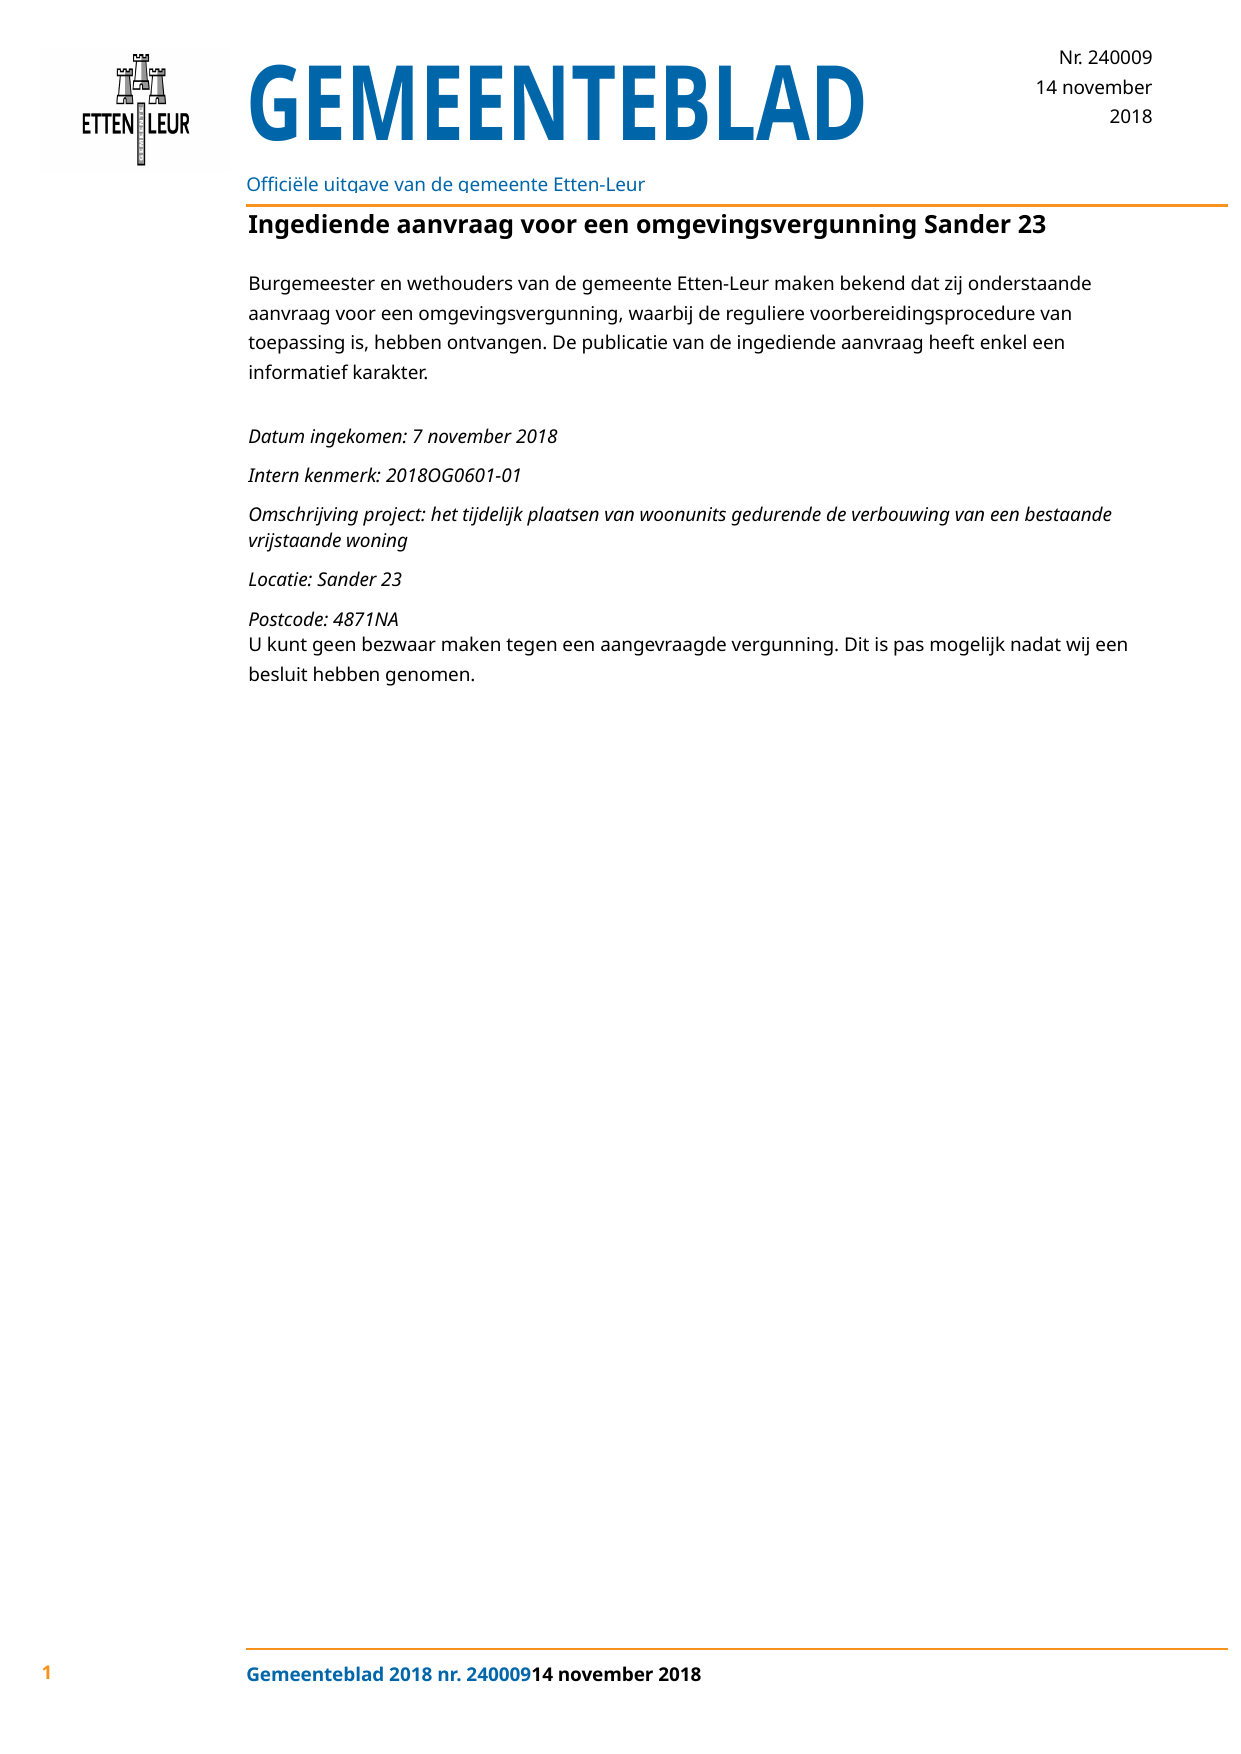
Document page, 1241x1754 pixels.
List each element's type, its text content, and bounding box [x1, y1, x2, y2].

text Intern kenmerk: 2018OG0601-01 [248, 462, 1152, 488]
text Burgemeester en wethouders van de gemeente Etten-Leur maken bekend dat zij onderstaande aanvraag voor een omgevingsvergunning, waarbij de reguliere voorbereidingsprocedure van toepassing is, hebben ontvangen. De publicatie van de ingediende aanvraag heeft enkel een informatief karakter. [248, 270, 1152, 385]
text U kunt geen bezwaar maken tegen een aangevraagde vergunning. Dit is pas mogelijk nadat wij een besluit hebben genomen. [248, 632, 1152, 687]
text Ingediende aanvraag voor een omgevingsvergunning Sander 23 [248, 207, 1152, 241]
text Postcode: 4871NA [248, 606, 1152, 632]
text Datum ingekomen: 7 november 2018 [248, 423, 1152, 449]
picture [41, 47, 231, 172]
text Omschrijving project: het tijdelijk plaatsen van woonunits gedurende de verbouwing van een bestaande vrijstaande woning [248, 502, 1152, 553]
text Locatie: Sander 23 [248, 567, 1152, 592]
